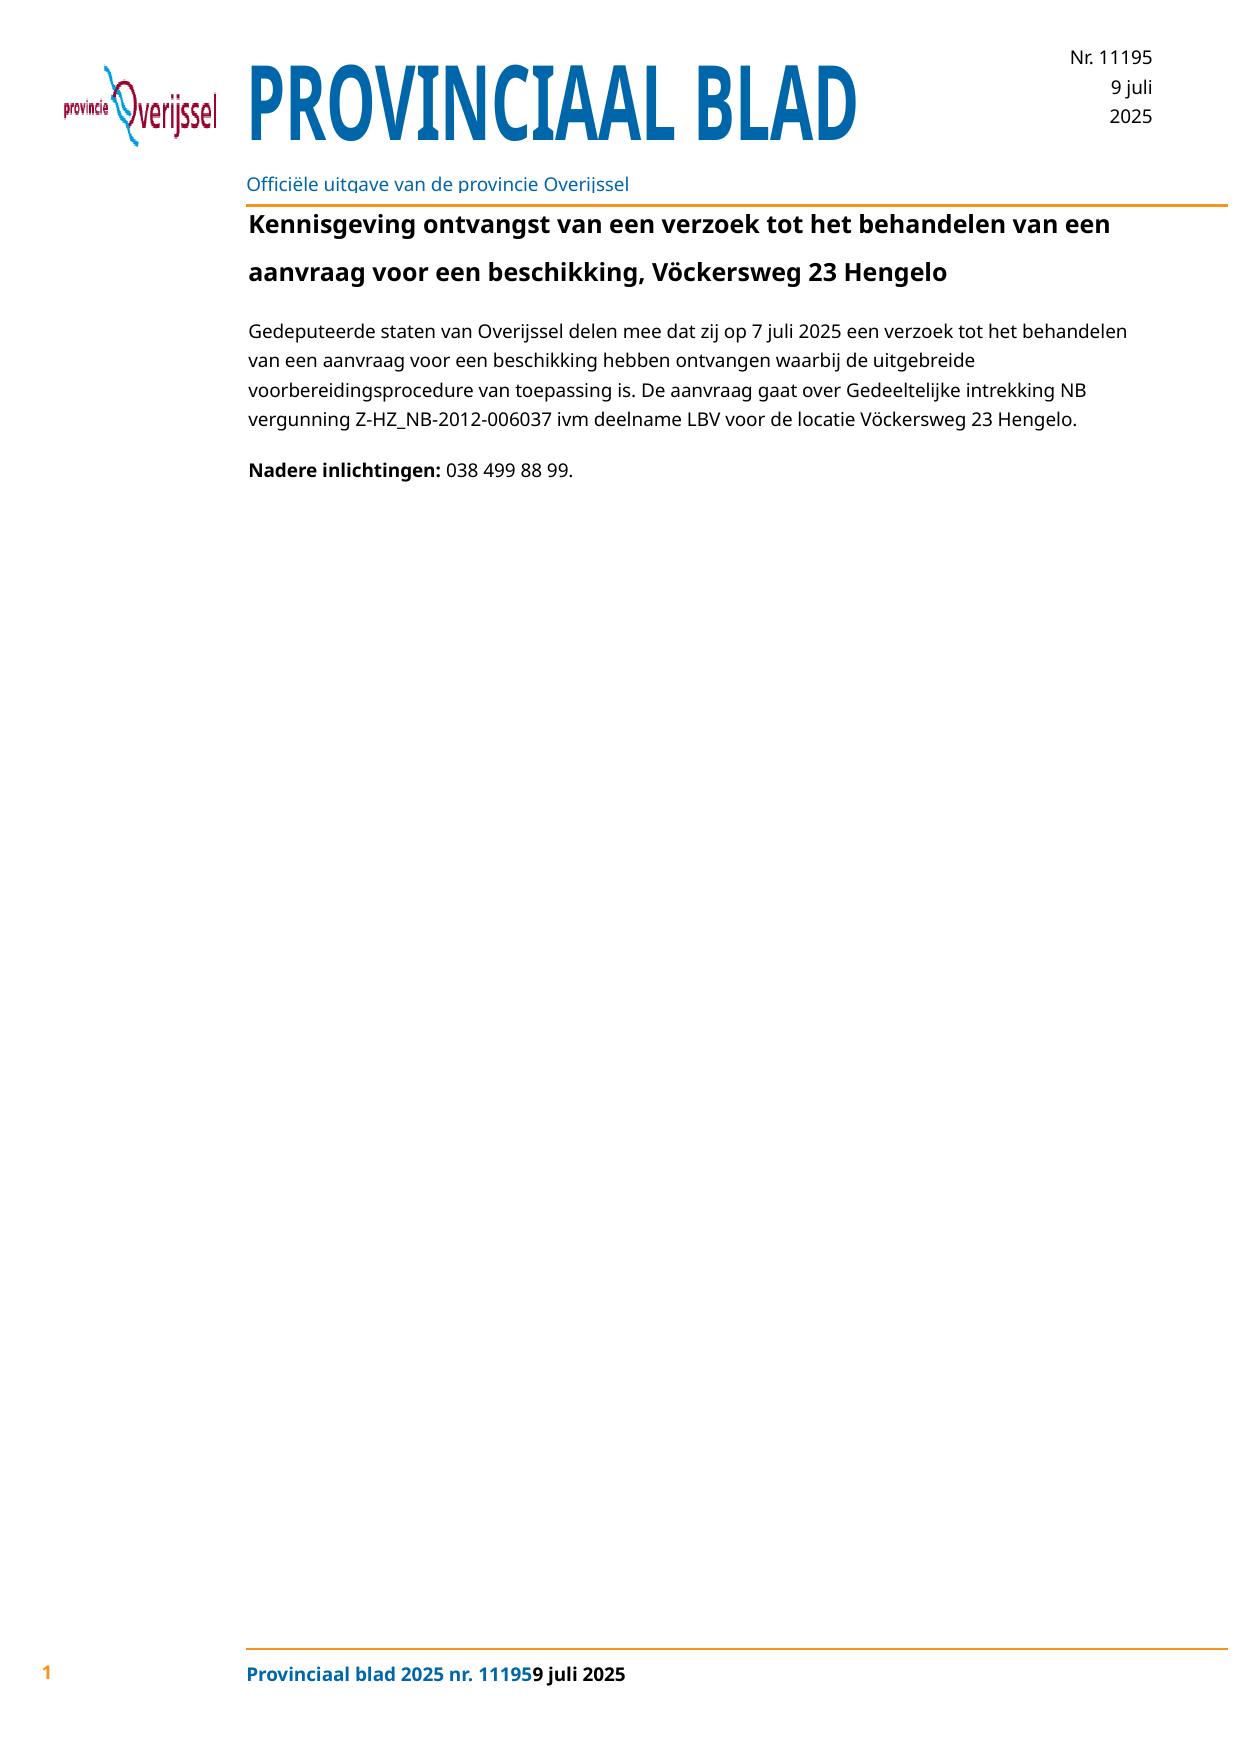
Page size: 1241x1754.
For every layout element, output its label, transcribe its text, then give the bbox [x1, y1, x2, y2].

text Gedeputeerde staten van Overijssel delen mee dat zij op 7 juli 2025 een verzoek tot het behandelen van een aanvraag voor een beschikking hebben ontvangen waarbij de uitgebreide voorbereidingsprocedure van toepassing is. De aanvraag gaat over Gedeeltelijke intrekking NB vergunning Z-HZ_NB-2012-006037 ivm deelname LBV voor de locatie Vöckersweg 23 Hengelo. [248, 318, 1152, 432]
text Nadere inlichtingen: 038 499 88 99. [248, 457, 1152, 483]
text Kennisgeving ontvangst van een verzoek tot het behandelen van een aanvraag voor een beschikking, Vöckersweg 23 Hengelo [248, 207, 1152, 288]
picture [41, 47, 231, 172]
